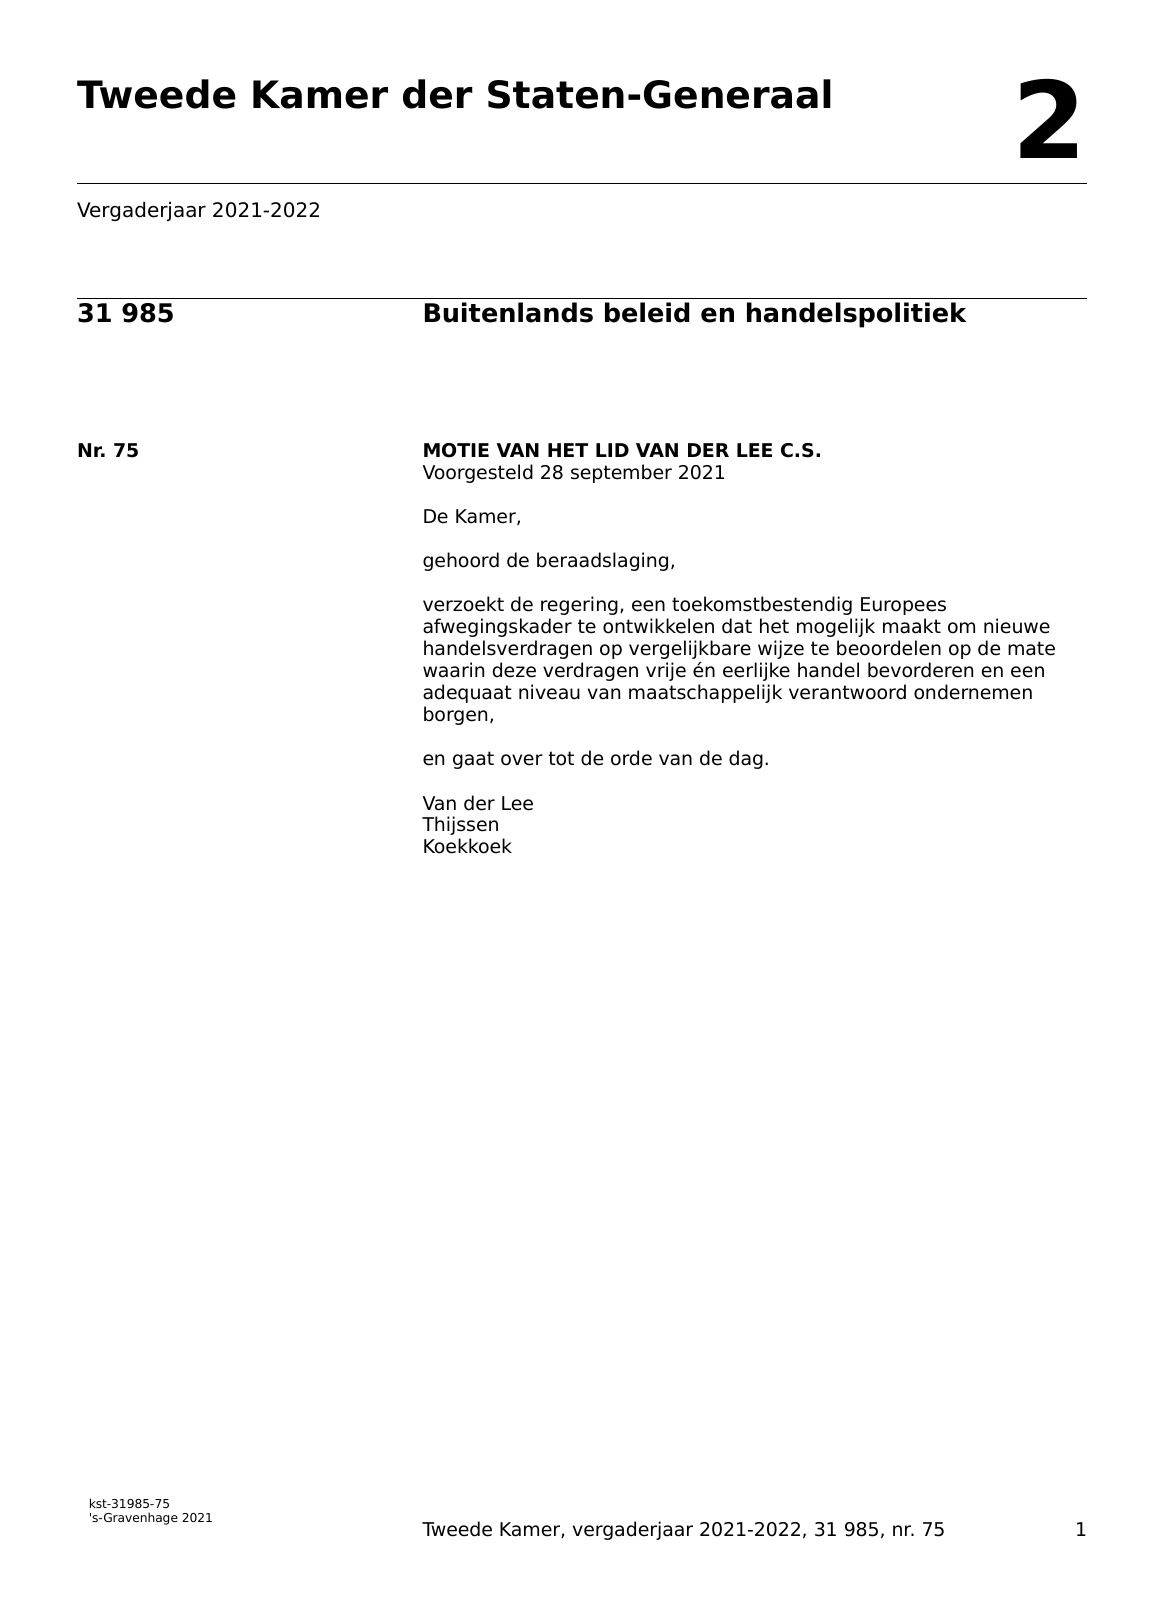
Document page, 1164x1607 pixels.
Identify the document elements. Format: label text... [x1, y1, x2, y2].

table_header Tweede Kamer der Staten-Generaal [77, 59, 886, 183]
text 's-Gravenhage 2021 [88, 1511, 323, 1525]
table_header 2 [886, 59, 1087, 183]
text Koekkoek [422, 836, 1087, 858]
text Van der Lee [422, 792, 1087, 814]
text gehoord de beraadslaging, [422, 550, 1087, 572]
text Voorgesteld 28 september 2021 [422, 462, 1087, 484]
text verzoekt de regering, een toekomstbestendig Europees afwegingskader te ontwikkelen dat het mogelijk maakt om nieuwe handelsverdragen op vergelijkbare wijze te beoordelen op de mate waarin deze verdragen vrije én eerlijke handel bevorderen en een adequaat niveau van maatschappelijk verantwoord ondernemen borgen, [422, 594, 1087, 726]
text en gaat over tot de orde van de dag. [422, 748, 1087, 770]
text De Kamer, [422, 506, 1087, 528]
text kst-31985-75 [88, 1497, 323, 1511]
subtitle 31 985 Buitenlands beleid en handelspolitiek [77, 299, 1087, 329]
table_cell Vergaderjaar 2021-2022 [77, 184, 1087, 298]
subtitle Nr. 75 MOTIE VAN HET LID VAN DER LEE C.S. [77, 440, 1087, 462]
text Thijssen [422, 814, 1087, 836]
